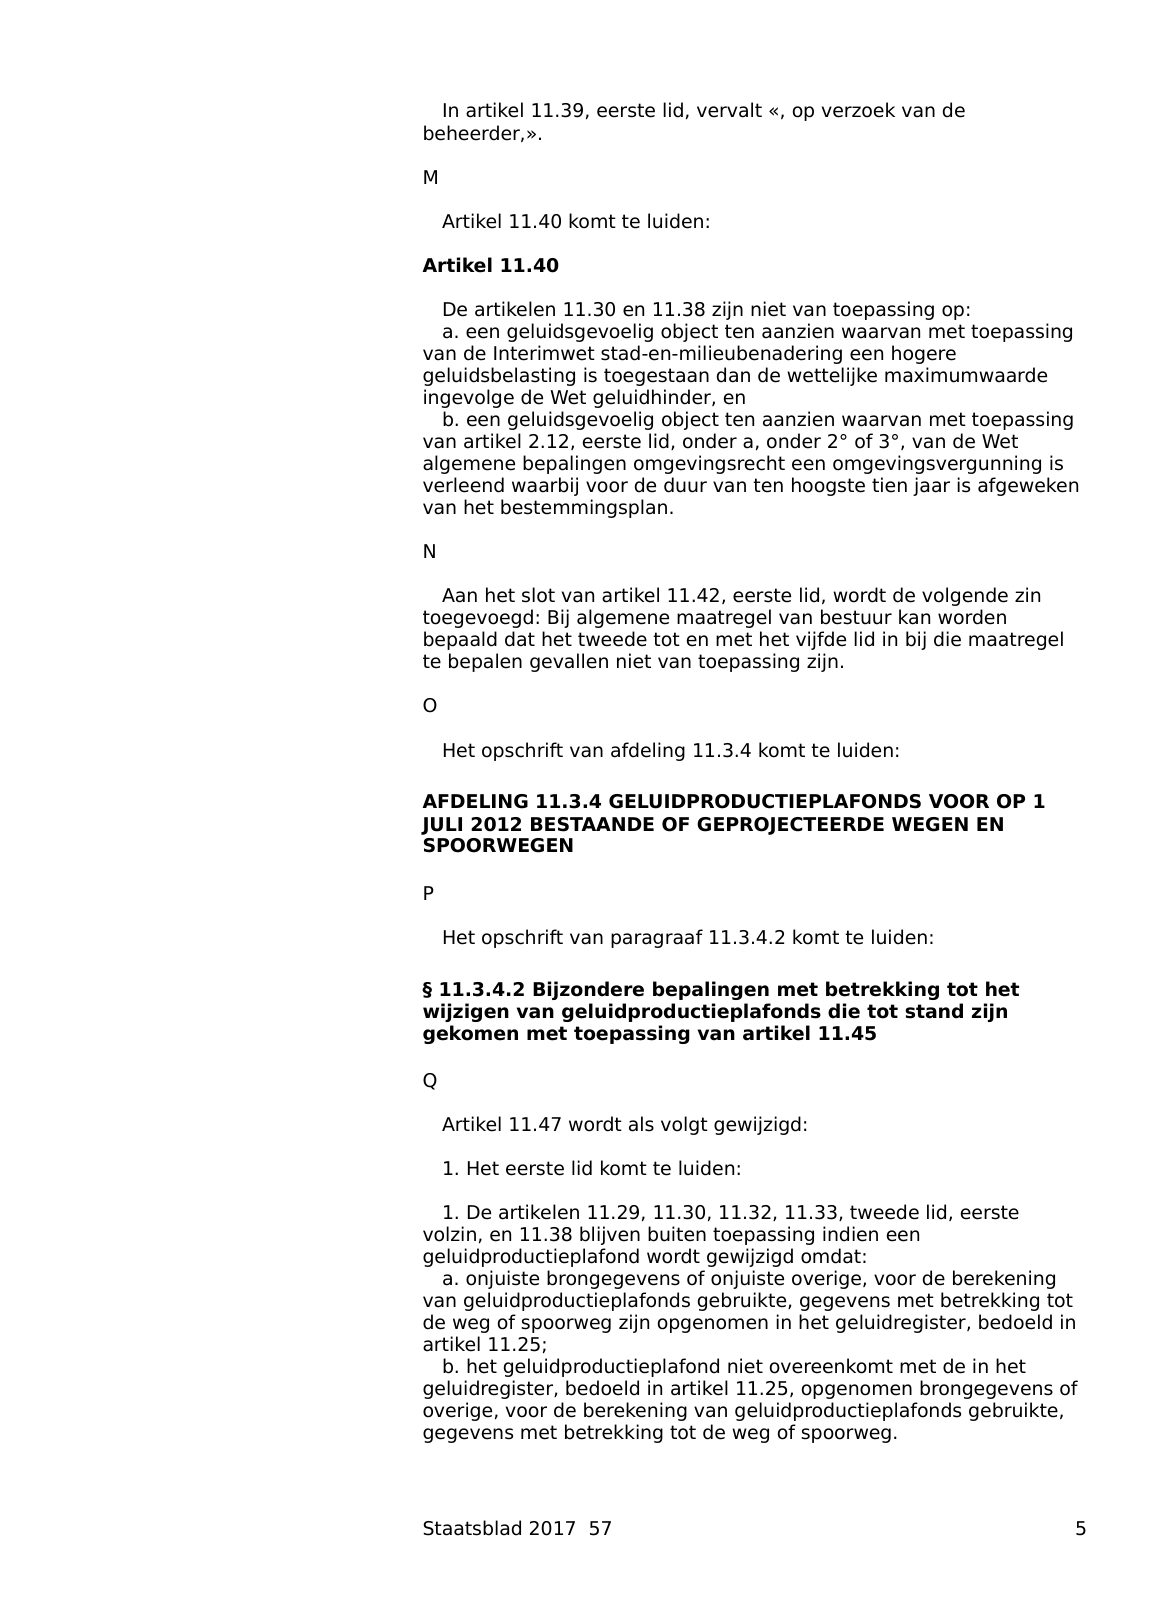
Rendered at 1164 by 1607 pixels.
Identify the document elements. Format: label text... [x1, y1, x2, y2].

text Q [422, 1069, 1087, 1091]
subtitle Artikel 11.40 [422, 255, 1087, 277]
text In artikel 11.39, eerste lid, vervalt «, op verzoek van de beheerder,». [422, 100, 1087, 144]
text P [422, 882, 1087, 904]
text M [422, 167, 1087, 188]
text Artikel 11.47 wordt als volgt gewijzigd: [422, 1114, 1087, 1136]
text Het opschrift van afdeling 11.3.4 komt te luiden: [422, 739, 1087, 761]
text N [422, 541, 1087, 563]
text Het opschrift van paragraaf 11.3.4.2 komt te luiden: [422, 927, 1087, 948]
text Artikel 11.40 komt te luiden: [422, 211, 1087, 233]
text 1. Het eerste lid komt te luiden: [422, 1158, 1087, 1180]
subtitle AFDELING 11.3.4 GELUIDPRODUCTIEPLAFONDS VOOR OP 1 JULI 2012 BESTAANDE OF GEPROJECTEERDE WEGEN EN SPOORWEGEN [422, 791, 1087, 857]
text b. een geluidsgevoelig object ten aanzien waarvan met toepassing van artikel 2.12, eerste lid, onder a, onder 2° of 3°, van de Wet algemene bepalingen omgevingsrecht een omgevingsvergunning is verleend waarbij voor de duur van ten hoogste tien jaar is afgeweken van het bestemmingsplan. [422, 409, 1087, 519]
text b. het geluidproductieplafond niet overeenkomt met de in het geluidregister, bedoeld in artikel 11.25, opgenomen brongegevens of overige, voor de berekening van geluidproductieplafonds gebruikte, gegevens met betrekking tot de weg of spoorweg. [422, 1356, 1087, 1444]
text a. onjuiste brongegevens of onjuiste overige, voor de berekening van geluidproductieplafonds gebruikte, gegevens met betrekking tot de weg of spoorweg zijn opgenomen in het geluidregister, bedoeld in artikel 11.25; [422, 1268, 1087, 1356]
text a. een geluidsgevoelig object ten aanzien waarvan met toepassing van de Interimwet stad-en-milieubenadering een hogere geluidsbelasting is toegestaan dan de wettelijke maximumwaarde ingevolge de Wet geluidhinder, en [422, 321, 1087, 409]
text De artikelen 11.30 en 11.38 zijn niet van toepassing op: [422, 299, 1087, 321]
subtitle § 11.3.4.2 Bijzondere bepalingen met betrekking tot het wijzigen van geluidproductieplafonds die tot stand zijn gekomen met toepassing van artikel 11.45 [422, 978, 1087, 1044]
text Aan het slot van artikel 11.42, eerste lid, wordt de volgende zin toegevoegd: Bij algemene maatregel van bestuur kan worden bepaald dat het tweede tot en met het vijfde lid in bij die maatregel te bepalen gevallen niet van toepassing zijn. [422, 585, 1087, 673]
text 1. De artikelen 11.29, 11.30, 11.32, 11.33, tweede lid, eerste volzin, en 11.38 blijven buiten toepassing indien een geluidproductieplafond wordt gewijzigd omdat: [422, 1202, 1087, 1268]
text O [422, 695, 1087, 717]
